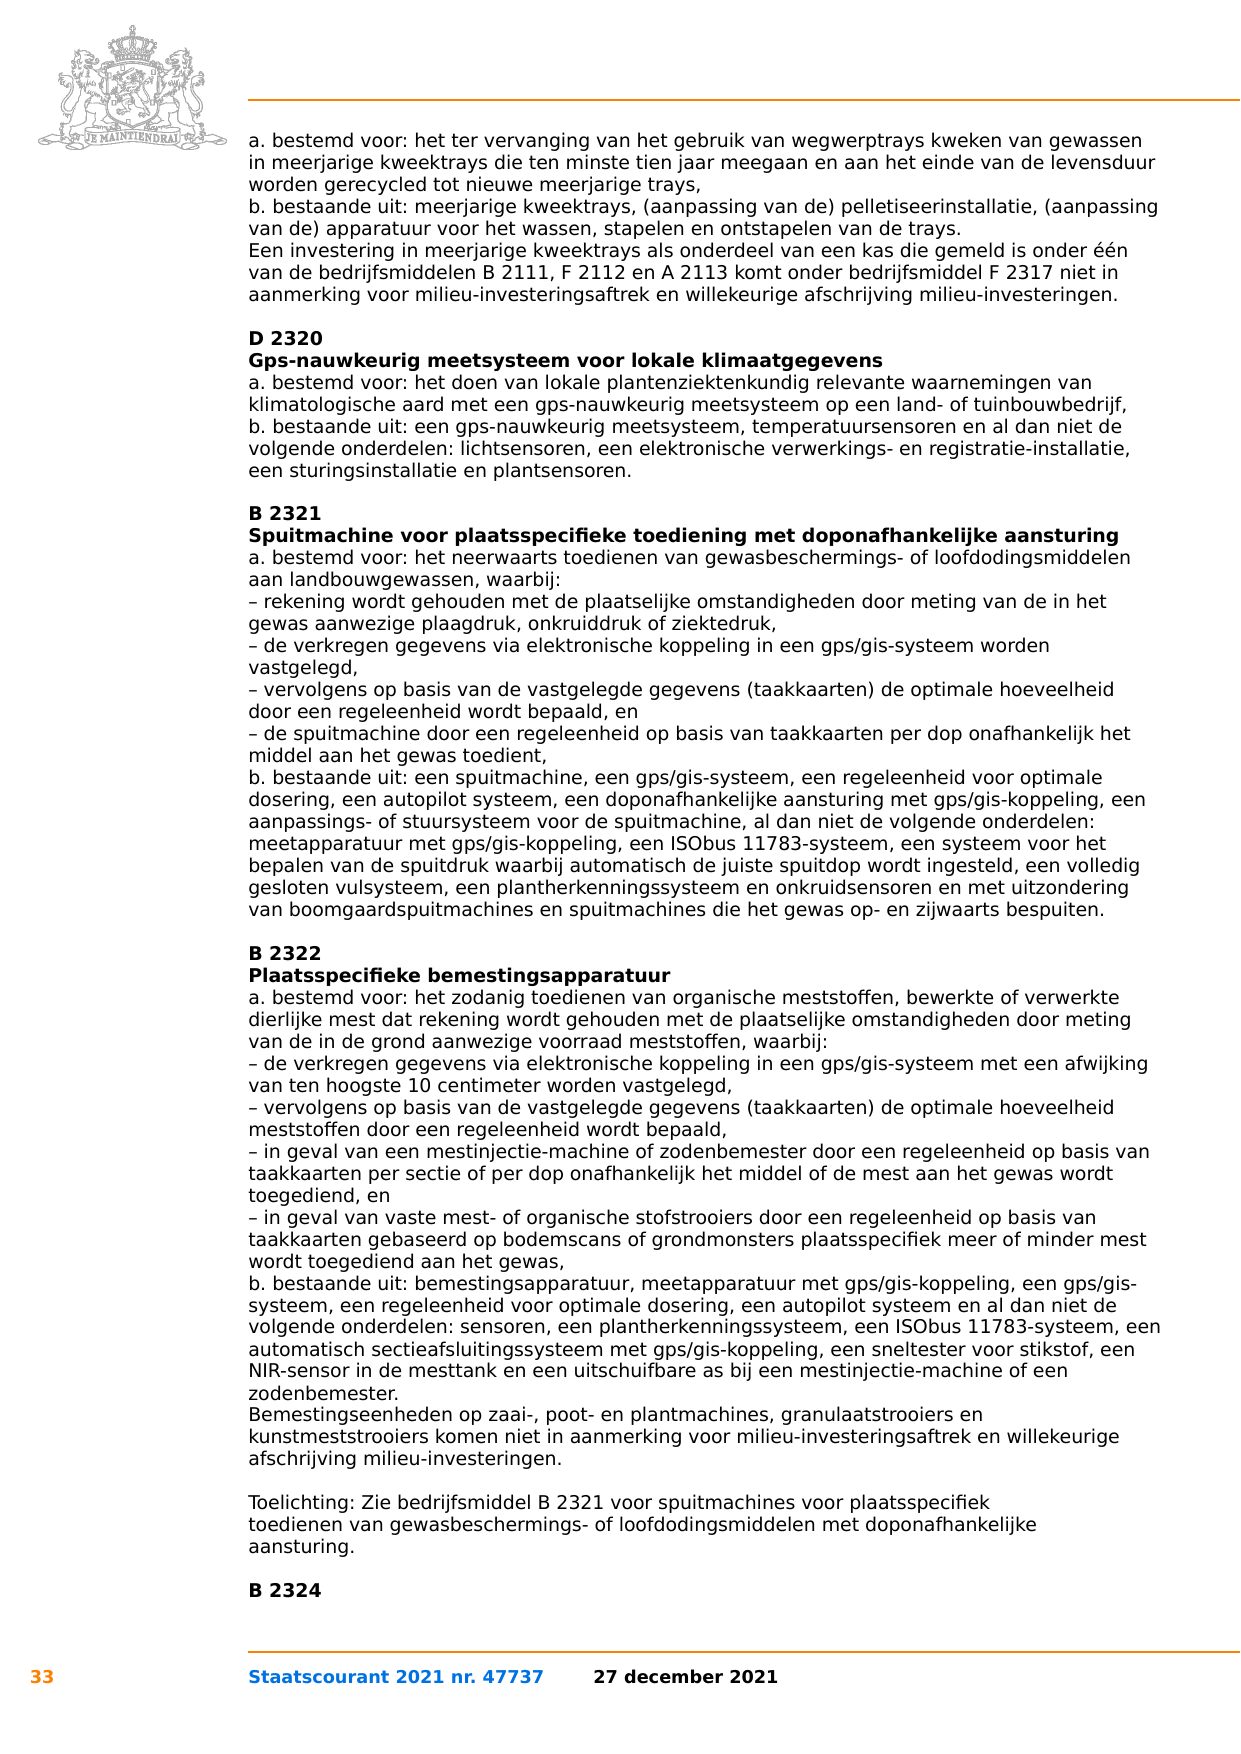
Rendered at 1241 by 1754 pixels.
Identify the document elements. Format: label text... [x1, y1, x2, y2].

text – de spuitmachine door een regeleenheid op basis van taakkaarten per dop onafhankelijk het middel aan het gewas toedient, [248, 723, 1163, 767]
text Toelichting: Zie bedrijfsmiddel B 2321 voor spuitmachines voor plaatsspecifiek [248, 1492, 1163, 1514]
text – vervolgens op basis van de vastgelegde gegevens (taakkaarten) de optimale hoeveelheid door een regeleenheid wordt bepaald, en [248, 679, 1163, 723]
picture [38, 25, 227, 150]
text Gps-nauwkeurig meetsysteem voor lokale klimaatgegevens [248, 349, 1163, 372]
text a. bestemd voor: het ter vervanging van het gebruik van wegwerptrays kweken van gewassen in meerjarige kweektrays die ten minste tien jaar meegaan en aan het einde van de levensduur worden gerecycled tot nieuwe meerjarige trays, [248, 130, 1163, 196]
text a. bestemd voor: het doen van lokale plantenziektenkundig relevante waarnemingen van klimatologische aard met een gps-nauwkeurig meetsysteem op een land- of tuinbouwbedrijf, [248, 372, 1163, 416]
text – de verkregen gegevens via elektronische koppeling in een gps/gis-systeem met een afwijking van ten hoogste 10 centimeter worden vastgelegd, [248, 1053, 1163, 1097]
text Plaatsspecifieke bemestingsapparatuur [248, 965, 1163, 987]
text D 2320 [248, 328, 1163, 349]
text b. bestaande uit: een spuitmachine, een gps/gis-systeem, een regeleenheid voor optimale dosering, een autopilot systeem, een doponafhankelijke aansturing met gps/gis-koppeling, een aanpassings- of stuursysteem voor de spuitmachine, al dan niet de volgende onderdelen: meetapparatuur met gps/gis-koppeling, een ISObus 11783-systeem, een systeem voor het bepalen van de spuitdruk waarbij automatisch de juiste spuitdop wordt ingesteld, een volledig gesloten vulsysteem, een plantherkenningssysteem en onkruidsensoren en met uitzondering van boomgaardspuitmachines en spuitmachines die het gewas op- en zijwaarts bespuiten. [248, 767, 1163, 921]
text – vervolgens op basis van de vastgelegde gegevens (taakkaarten) de optimale hoeveelheid meststoffen door een regeleenheid wordt bepaald, [248, 1097, 1163, 1141]
text – in geval van vaste mest- of organische stofstrooiers door een regeleenheid op basis van taakkaarten gebaseerd op bodemscans of grondmonsters plaatsspecifiek meer of minder mest wordt toegediend aan het gewas, [248, 1207, 1163, 1272]
text b. bestaande uit: meerjarige kweektrays, (aanpassing van de) pelletiseerinstallatie, (aanpassing van de) apparatuur voor het wassen, stapelen en ontstapelen van de trays. [248, 196, 1163, 240]
text Spuitmachine voor plaatsspecifieke toediening met doponafhankelijke aansturing [248, 525, 1163, 547]
text B 2324 [248, 1580, 1163, 1602]
text b. bestaande uit: een gps-nauwkeurig meetsysteem, temperatuursensoren en al dan niet de volgende onderdelen: lichtsensoren, een elektronische verwerkings- en registratie-installatie, een sturingsinstallatie en plantsensoren. [248, 416, 1163, 481]
text toedienen van gewasbeschermings- of loofdodingsmiddelen met doponafhankelijke [248, 1514, 1163, 1536]
text a. bestemd voor: het zodanig toedienen van organische meststoffen, bewerkte of verwerkte dierlijke mest dat rekening wordt gehouden met de plaatselijke omstandigheden door meting van de in de grond aanwezige voorraad meststoffen, waarbij: [248, 987, 1163, 1053]
text – in geval van een mestinjectie-machine of zodenbemester door een regeleenheid op basis van taakkaarten per sectie of per dop onafhankelijk het middel of de mest aan het gewas wordt toegediend, en [248, 1141, 1163, 1207]
text b. bestaande uit: bemestingsapparatuur, meetapparatuur met gps/gis-koppeling, een gps/gis-systeem, een regeleenheid voor optimale dosering, een autopilot systeem en al dan niet de volgende onderdelen: sensoren, een plantherkenningssysteem, een ISObus 11783-systeem, een automatisch sectieafsluitingssysteem met gps/gis-koppeling, een sneltester voor stikstof, een NIR-sensor in de mesttank en een uitschuifbare as bij een mestinjectie-machine of een zodenbemester. [248, 1272, 1163, 1404]
text Bemestingseenheden op zaai-, poot- en plantmachines, granulaatstrooiers en kunstmeststrooiers komen niet in aanmerking voor milieu-investeringsaftrek en willekeurige afschrijving milieu-investeringen. [248, 1404, 1163, 1470]
text Een investering in meerjarige kweektrays als onderdeel van een kas die gemeld is onder één van de bedrijfsmiddelen B 2111, F 2112 en A 2113 komt onder bedrijfsmiddel F 2317 niet in aanmerking voor milieu-investeringsaftrek en willekeurige afschrijving milieu-investeringen. [248, 240, 1163, 306]
text B 2321 [248, 503, 1163, 525]
text – de verkregen gegevens via elektronische koppeling in een gps/gis-systeem worden vastgelegd, [248, 635, 1163, 679]
text a. bestemd voor: het neerwaarts toedienen van gewasbeschermings- of loofdodingsmiddelen aan landbouwgewassen, waarbij: [248, 547, 1163, 591]
text – rekening wordt gehouden met de plaatselijke omstandigheden door meting van de in het gewas aanwezige plaagdruk, onkruiddruk of ziektedruk, [248, 591, 1163, 635]
text B 2322 [248, 943, 1163, 965]
text aansturing. [248, 1536, 1163, 1558]
